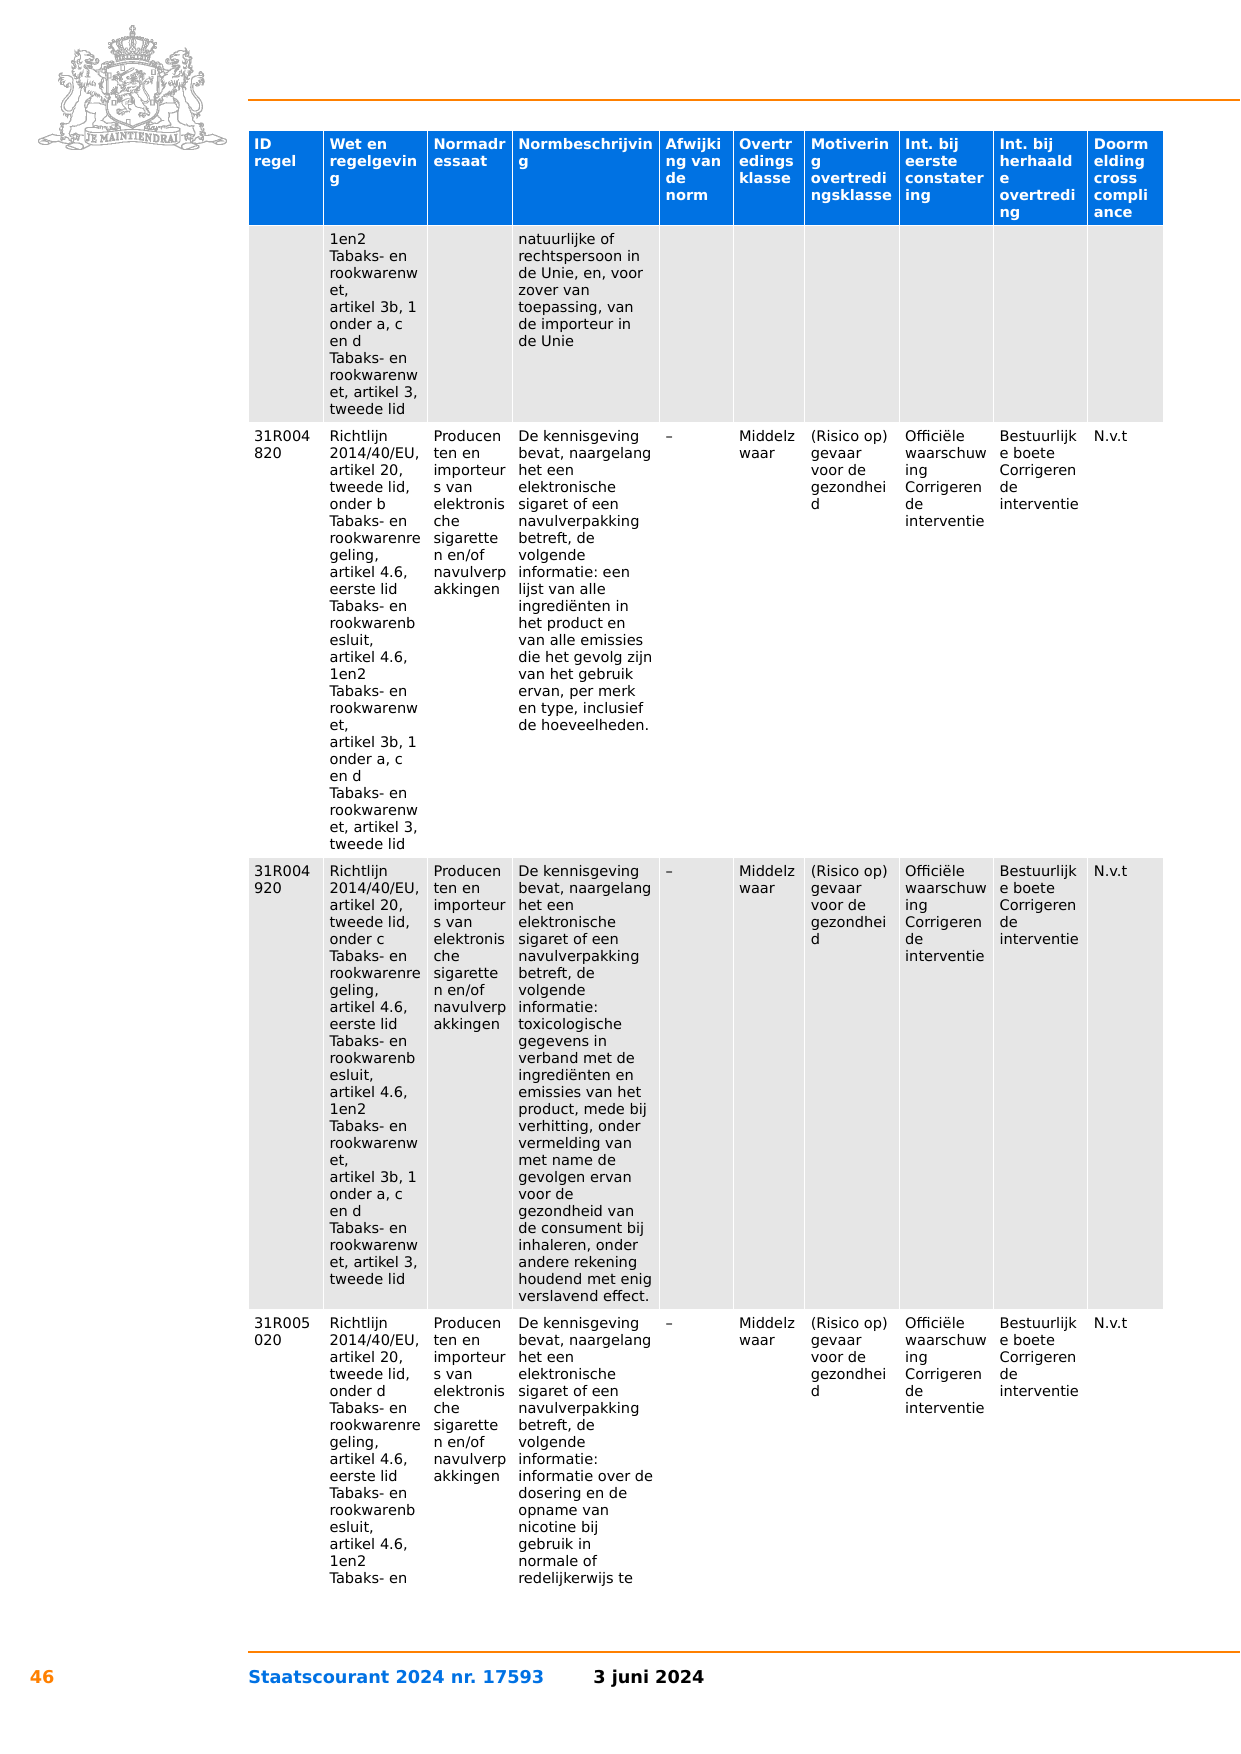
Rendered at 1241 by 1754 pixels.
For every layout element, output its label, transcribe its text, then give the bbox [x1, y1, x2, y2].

table_header Wet en regelgeving [324, 131, 427, 225]
table_header Normbeschrijving [513, 131, 659, 225]
table_cell [734, 226, 804, 422]
table_cell Richtlijn 2014/40/EU, artikel 20, tweede lid, onder b Tabaks- en rookwarenregeling, artikel 4.6, eerste lid Tabaks- en rookwarenbesluit, artikel 4.6, 1en2 Tabaks- en rookwarenwet, artikel 3b, 1 onder a, c en d Tabaks- en rookwarenwet, artikel 3, tweede lid [324, 424, 427, 857]
picture [38, 25, 227, 150]
table_cell Bestuurlijke boete Corrigerende interventie [994, 858, 1087, 1309]
table_cell 31R005020 [249, 1310, 323, 1591]
table_cell De kennisgeving bevat, naargelang het een elektronische sigaret of een navulverpakking betreft, de volgende informatie: toxicologische gegevens in verband met de ingrediënten en emissies van het product, mede bij verhitting, onder vermelding van met name de gevolgen ervan voor de gezondheid van de consument bij inhaleren, onder andere rekening houdend met enig verslavend effect. [513, 858, 659, 1309]
table_cell – [660, 424, 733, 857]
table_cell 31R004820 [249, 424, 323, 857]
table_cell (Risico op) gevaar voor de gezondheid [805, 424, 899, 857]
table_cell Middelzwaar [734, 424, 804, 857]
table_cell Producenten en importeurs van elektronische sigaretten en/of navulverpakkingen [428, 858, 512, 1309]
table_cell Officiële waarschuwing Corrigerende interventie [900, 858, 993, 1309]
table_cell (Risico op) gevaar voor de gezondheid [805, 1310, 899, 1591]
table_cell Officiële waarschuwing Corrigerende interventie [900, 1310, 993, 1591]
table_cell – [660, 1310, 733, 1591]
table_cell 1en2 Tabaks- en rookwarenwet, artikel 3b, 1 onder a, c en d Tabaks- en rookwarenwet, artikel 3, tweede lid [324, 226, 427, 422]
table_cell Bestuurlijke boete Corrigerende interventie [994, 1310, 1087, 1591]
table_cell Producenten en importeurs van elektronische sigaretten en/of navulverpakkingen [428, 1310, 512, 1591]
table_cell [1088, 226, 1163, 422]
table_header ID regel [249, 131, 323, 225]
table_cell (Risico op) gevaar voor de gezondheid [805, 858, 899, 1309]
table_cell natuurlijke of rechtspersoon in de Unie, en, voor zover van toepassing, van de importeur in de Unie [513, 226, 659, 422]
table_cell [805, 226, 899, 422]
table_header Int. bij herhaalde overtreding [994, 131, 1087, 225]
table_cell De kennisgeving bevat, naargelang het een elektronische sigaret of een navulverpakking betreft, de volgende informatie: een lijst van alle ingrediënten in het product en van alle emissies die het gevolg zijn van het gebruik ervan, per merk en type, inclusief de hoeveelheden. [513, 424, 659, 857]
table_cell [900, 226, 993, 422]
table_cell Producenten en importeurs van elektronische sigaretten en/of navulverpakkingen [428, 424, 512, 857]
table_cell – [660, 858, 733, 1309]
table_cell De kennisgeving bevat, naargelang het een elektronische sigaret of een navulverpakking betreft, de volgende informatie: informatie over de dosering en de opname van nicotine bij gebruik in normale of redelijkerwijs te [513, 1310, 659, 1591]
table_header Afwijking van de norm [660, 131, 733, 225]
table_cell N.v.t [1088, 858, 1163, 1309]
table_cell Middelzwaar [734, 1310, 804, 1591]
table_cell [428, 226, 512, 422]
table_cell [660, 226, 733, 422]
table_cell Officiële waarschuwing Corrigerende interventie [900, 424, 993, 857]
table_header Overtredingsklasse [734, 131, 804, 225]
table_cell Middelzwaar [734, 858, 804, 1309]
table_header Motivering overtredingsklasse [805, 131, 899, 225]
table_cell Richtlijn 2014/40/EU, artikel 20, tweede lid, onder d Tabaks- en rookwarenregeling, artikel 4.6, eerste lid Tabaks- en rookwarenbesluit, artikel 4.6, 1en2 Tabaks- en [324, 1310, 427, 1591]
table_cell [994, 226, 1087, 422]
table_header Normadressaat [428, 131, 512, 225]
table_cell Richtlijn 2014/40/EU, artikel 20, tweede lid, onder c Tabaks- en rookwarenregeling, artikel 4.6, eerste lid Tabaks- en rookwarenbesluit, artikel 4.6, 1en2 Tabaks- en rookwarenwet, artikel 3b, 1 onder a, c en d Tabaks- en rookwarenwet, artikel 3, tweede lid [324, 858, 427, 1309]
table_cell [249, 226, 323, 422]
table_cell 31R004920 [249, 858, 323, 1309]
table_header Doormelding cross compliance [1088, 131, 1163, 225]
table_cell N.v.t [1088, 424, 1163, 857]
table_cell Bestuurlijke boete Corrigerende interventie [994, 424, 1087, 857]
table_cell N.v.t [1088, 1310, 1163, 1591]
table_header Int. bij eerste constatering [900, 131, 993, 225]
